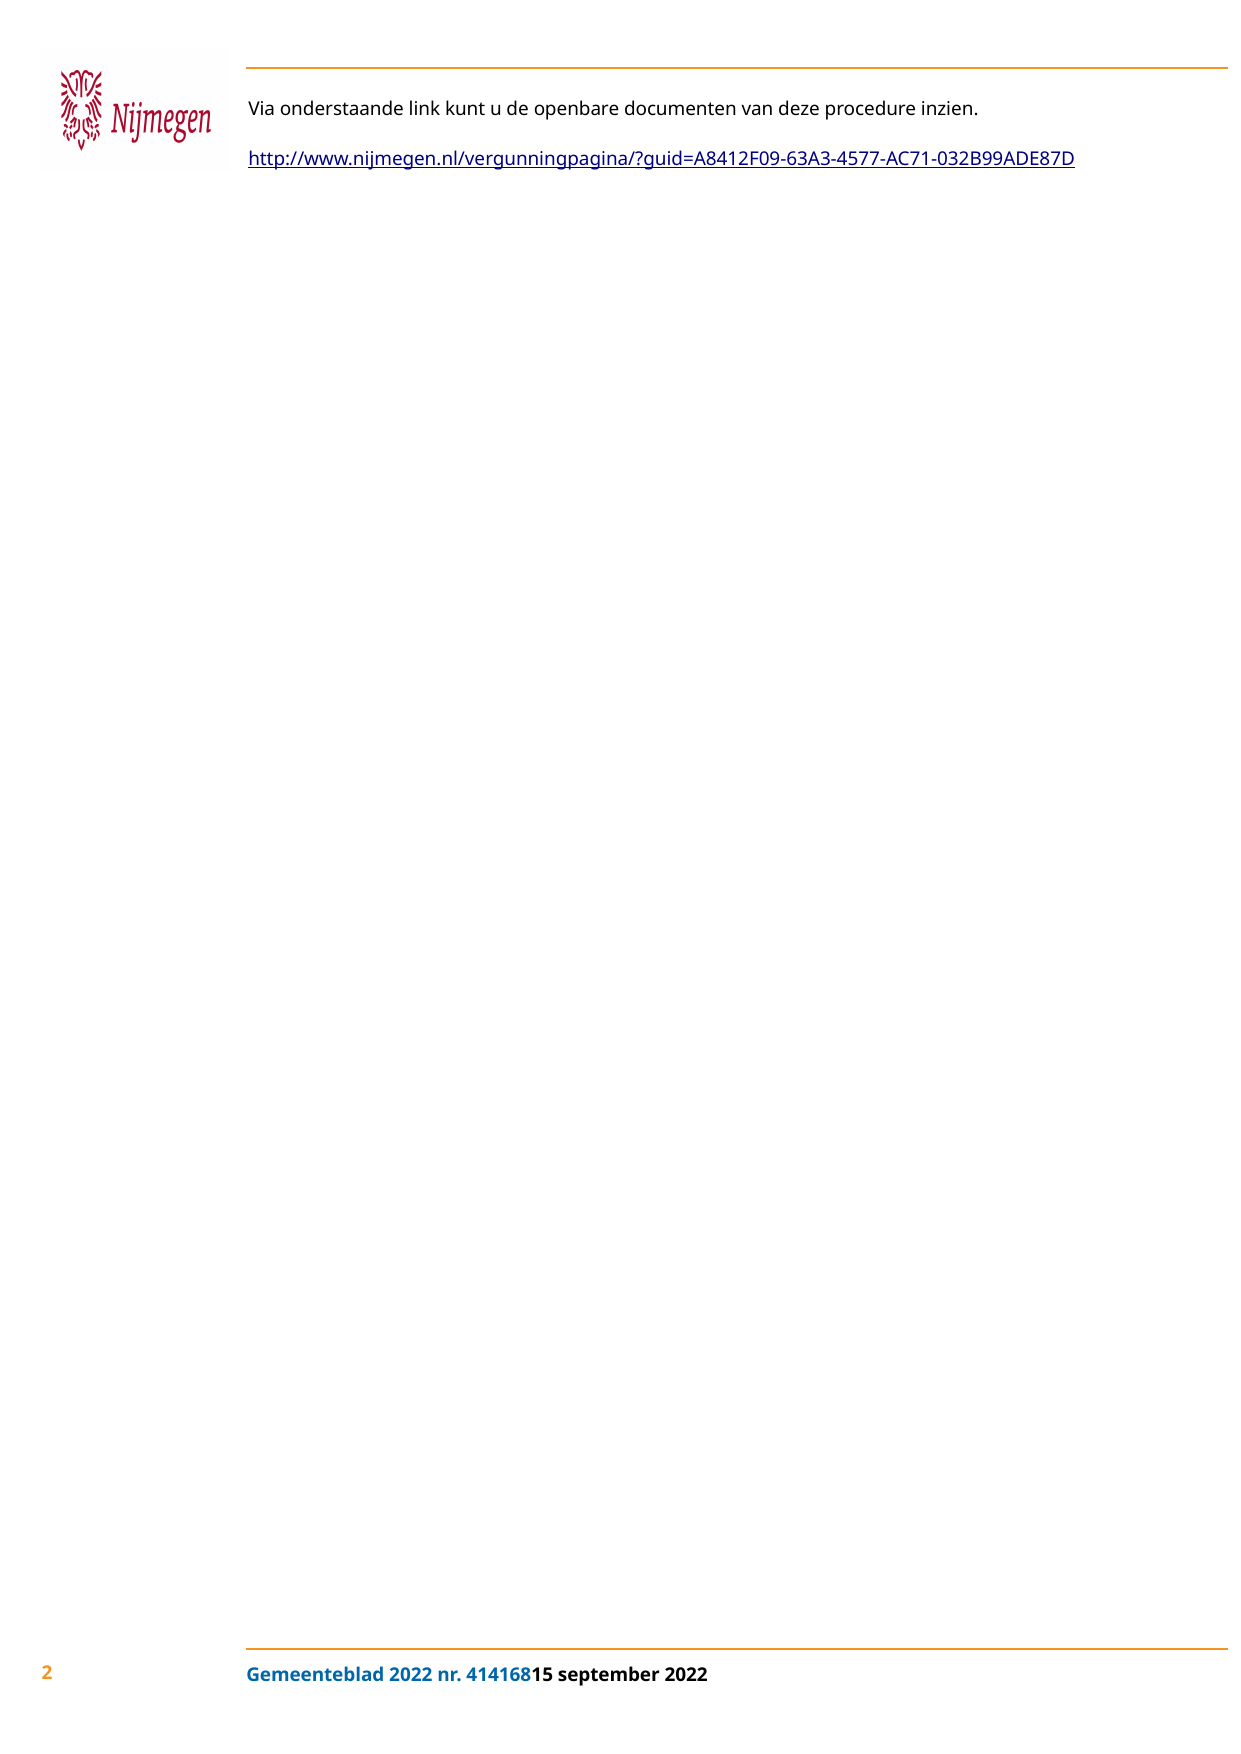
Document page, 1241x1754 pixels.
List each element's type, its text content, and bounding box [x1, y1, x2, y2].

text http://www.nijmegen.nl/vergunningpagina/?guid=A8412F09-63A3-4577-AC71-032B99ADE87D [248, 145, 1152, 171]
text Via onderstaande link kunt u de openbare documenten van deze procedure inzien. [248, 95, 1152, 121]
picture [41, 47, 231, 172]
